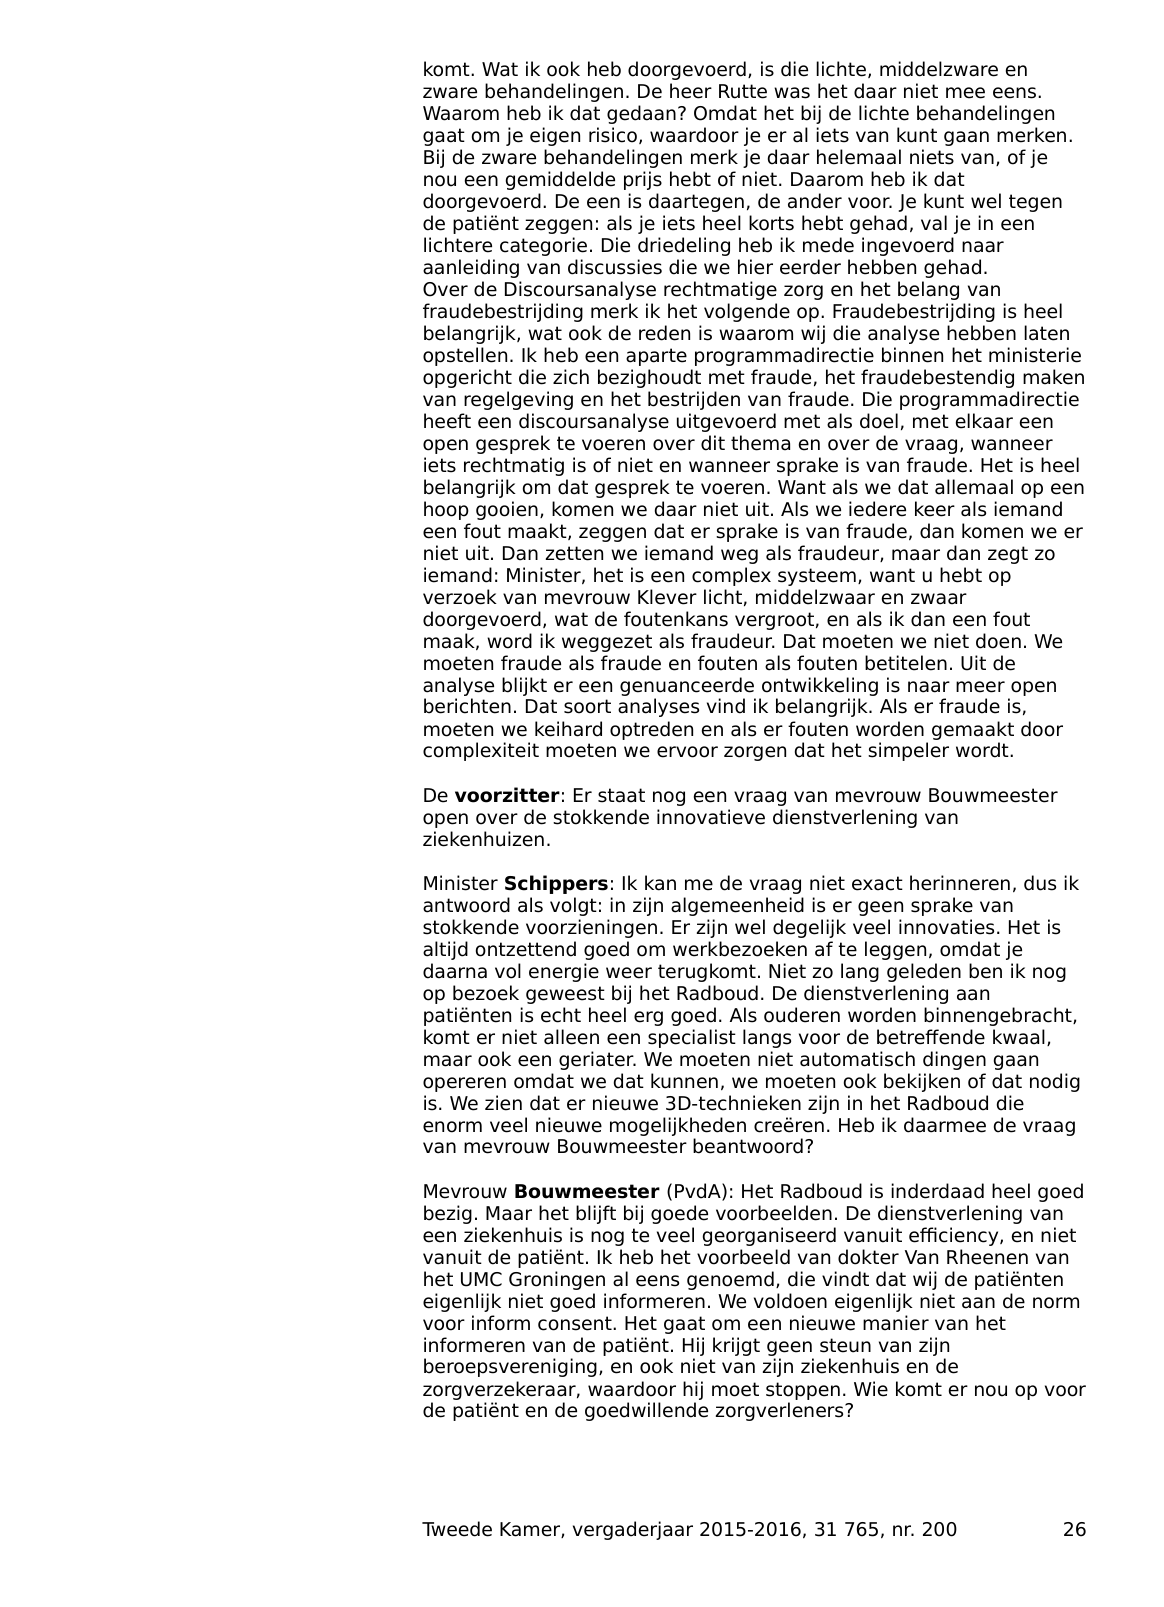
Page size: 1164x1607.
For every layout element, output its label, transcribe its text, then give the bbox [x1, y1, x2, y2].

text komt. Wat ik ook heb doorgevoerd, is die lichte, middelzware en zware behandelingen. De heer Rutte was het daar niet mee eens. Waarom heb ik dat gedaan? Omdat het bij de lichte behandelingen gaat om je eigen risico, waardoor je er al iets van kunt gaan merken. Bij de zware behandelingen merk je daar helemaal niets van, of je nou een gemiddelde prijs hebt of niet. Daarom heb ik dat doorgevoerd. De een is daartegen, de ander voor. Je kunt wel tegen de patiënt zeggen: als je iets heel korts hebt gehad, val je in een lichtere categorie. Die driedeling heb ik mede ingevoerd naar aanleiding van discussies die we hier eerder hebben gehad. [422, 59, 1087, 279]
text Mevrouw Bouwmeester (PvdA): Het Radboud is inderdaad heel goed bezig. Maar het blijft bij goede voorbeelden. De dienstverlening van een ziekenhuis is nog te veel georganiseerd vanuit efficiency, en niet vanuit de patiënt. Ik heb het voorbeeld van dokter Van Rheenen van het UMC Groningen al eens genoemd, die vindt dat wij de patiënten eigenlijk niet goed informeren. We voldoen eigenlijk niet aan de norm voor inform consent. Het gaat om een nieuwe manier van het informeren van de patiënt. Hij krijgt geen steun van zijn beroepsvereniging, en ook niet van zijn ziekenhuis en de zorgverzekeraar, waardoor hij moet stoppen. Wie komt er nou op voor de patiënt en de goedwillende zorgverleners? [422, 1181, 1087, 1422]
text De voorzitter: Er staat nog een vraag van mevrouw Bouwmeester open over de stokkende innovatieve dienstverlening van ziekenhuizen. [422, 784, 1087, 851]
text Minister Schippers: Ik kan me de vraag niet exact herinneren, dus ik antwoord als volgt: in zijn algemeenheid is er geen sprake van stokkende voorzieningen. Er zijn wel degelijk veel innovaties. Het is altijd ontzettend goed om werkbezoeken af te leggen, omdat je daarna vol energie weer terugkomt. Niet zo lang geleden ben ik nog op bezoek geweest bij het Radboud. De dienstverlening aan patiënten is echt heel erg goed. Als ouderen worden binnengebracht, komt er niet alleen een specialist langs voor de betreffende kwaal, maar ook een geriater. We moeten niet automatisch dingen gaan opereren omdat we dat kunnen, we moeten ook bekijken of dat nodig is. We zien dat er nieuwe 3D-technieken zijn in het Radboud die enorm veel nieuwe mogelijkheden creëren. Heb ik daarmee de vraag van mevrouw Bouwmeester beantwoord? [422, 873, 1087, 1158]
text Over de Discoursanalyse rechtmatige zorg en het belang van fraudebestrijding merk ik het volgende op. Fraudebestrijding is heel belangrijk, wat ook de reden is waarom wij die analyse hebben laten opstellen. Ik heb een aparte programmadirectie binnen het ministerie opgericht die zich bezighoudt met fraude, het fraudebestendig maken van regelgeving en het bestrijden van fraude. Die programmadirectie heeft een discoursanalyse uitgevoerd met als doel, met elkaar een open gesprek te voeren over dit thema en over de vraag, wanneer iets rechtmatig is of niet en wanneer sprake is van fraude. Het is heel belangrijk om dat gesprek te voeren. Want als we dat allemaal op een hoop gooien, komen we daar niet uit. Als we iedere keer als iemand een fout maakt, zeggen dat er sprake is van fraude, dan komen we er niet uit. Dan zetten we iemand weg als fraudeur, maar dan zegt zo iemand: Minister, het is een complex systeem, want u hebt op verzoek van mevrouw Klever licht, middelzwaar en zwaar doorgevoerd, wat de foutenkans vergroot, en als ik dan een fout maak, word ik weggezet als fraudeur. Dat moeten we niet doen. We moeten fraude als fraude en fouten als fouten betitelen. Uit de analyse blijkt er een genuanceerde ontwikkeling is naar meer open berichten. Dat soort analyses vind ik belangrijk. Als er fraude is, moeten we keihard optreden en als er fouten worden gemaakt door complexiteit moeten we ervoor zorgen dat het simpeler wordt. [422, 279, 1087, 762]
